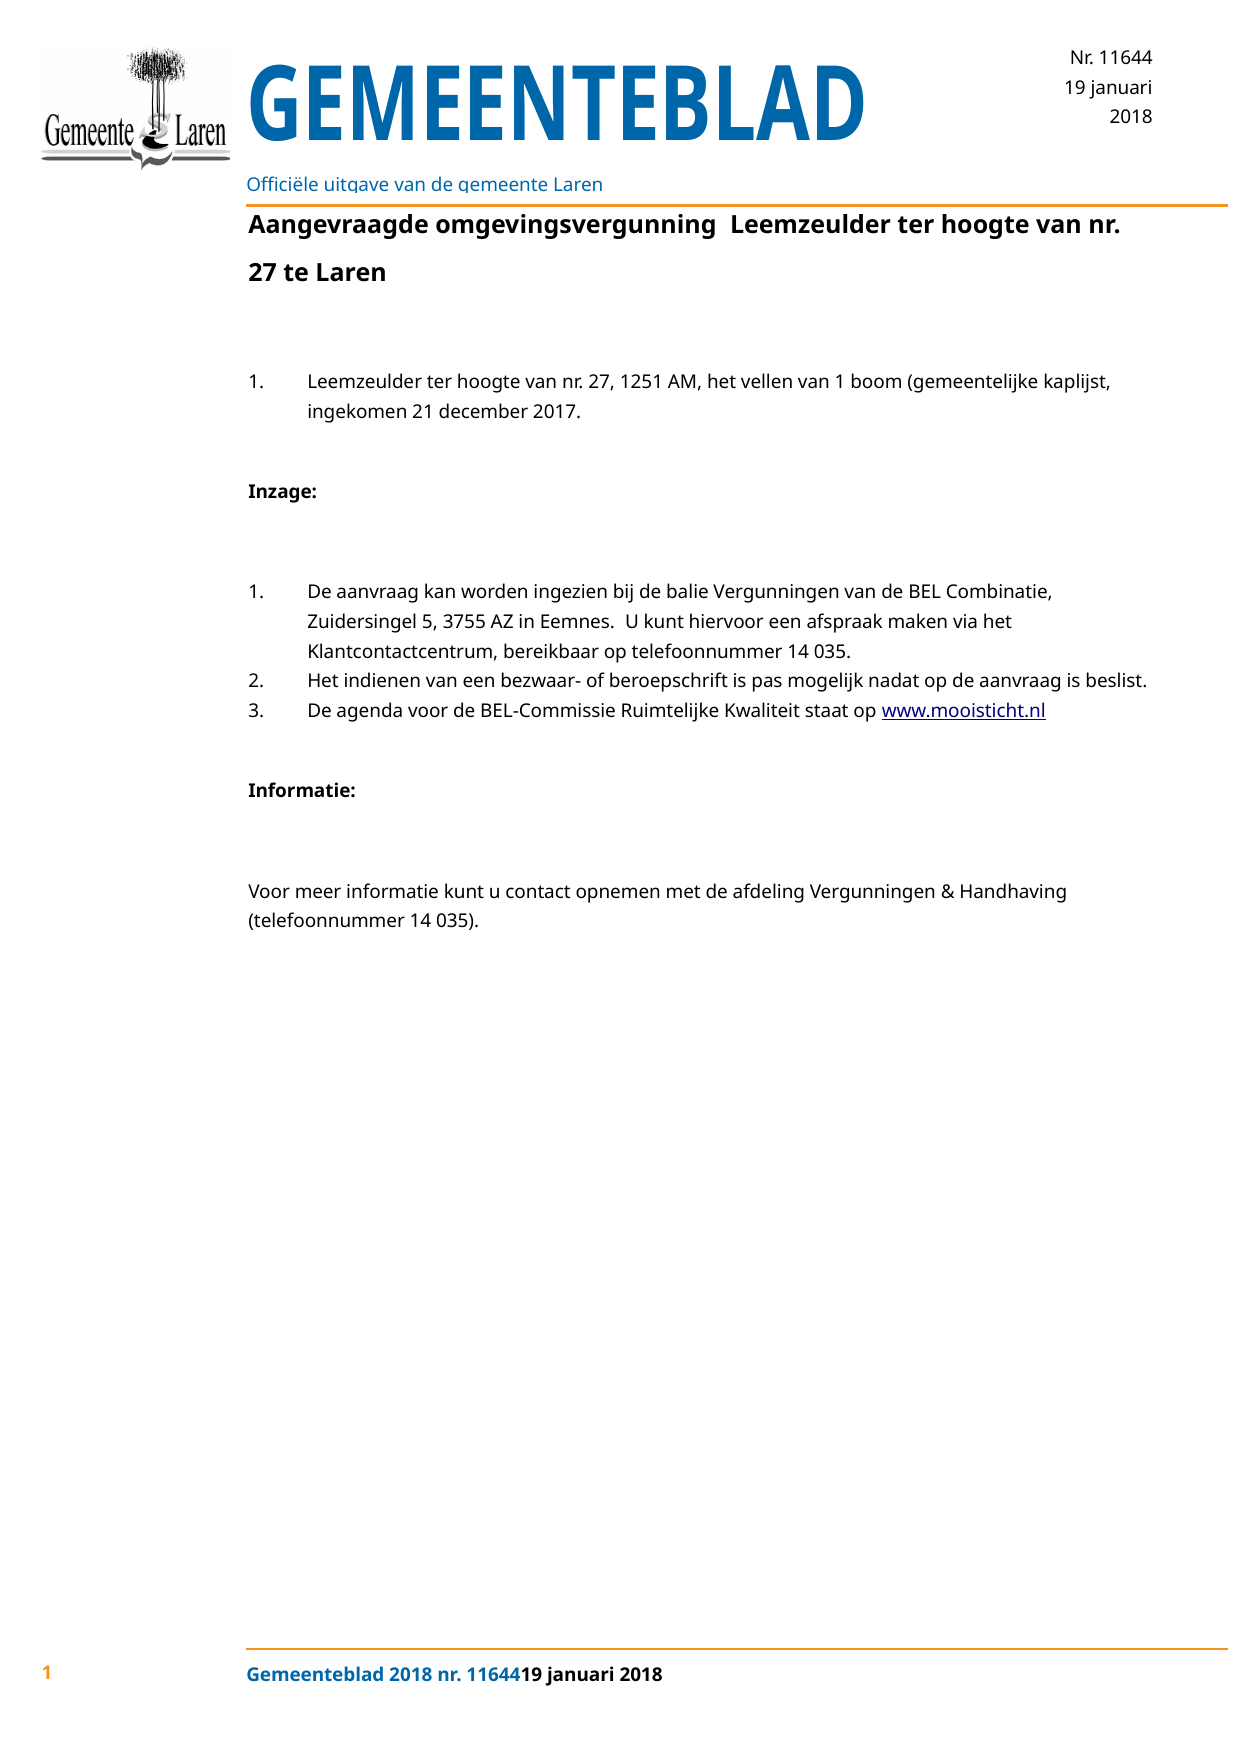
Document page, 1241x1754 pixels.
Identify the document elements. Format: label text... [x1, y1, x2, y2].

list De agenda voor de BEL-Commissie Ruimtelijke Kwaliteit staat op www.mooisticht.nl [248, 697, 1152, 723]
list Het indienen van een bezwaar- of beroepschrift is pas mogelijk nadat op de aanvraag is beslist. [248, 667, 1152, 693]
picture [41, 47, 231, 172]
text Aangevraagde omgevingsvergunning Leemzeulder ter hoogte van nr. 27 te Laren [248, 207, 1152, 288]
list De aanvraag kan worden ingezien bij de balie Vergunningen van de BEL Combinatie, Zuidersingel 5, 3755 AZ in Eemnes. U kunt hiervoor een afspraak maken via het Klantcontactcentrum, bereikbaar op telefoonnummer 14 035. [248, 579, 1152, 664]
text Informatie: [248, 777, 1152, 803]
list Leemzeulder ter hoogte van nr. 27, 1251 AM, het vellen van 1 boom (gemeentelijke kaplijst, ingekomen 21 december 2017. [248, 368, 1152, 424]
text Inzage: [248, 478, 1152, 504]
text Voor meer informatie kunt u contact opnemen met de afdeling Vergunningen & Handhaving (telefoonnummer 14 035). [248, 878, 1152, 933]
